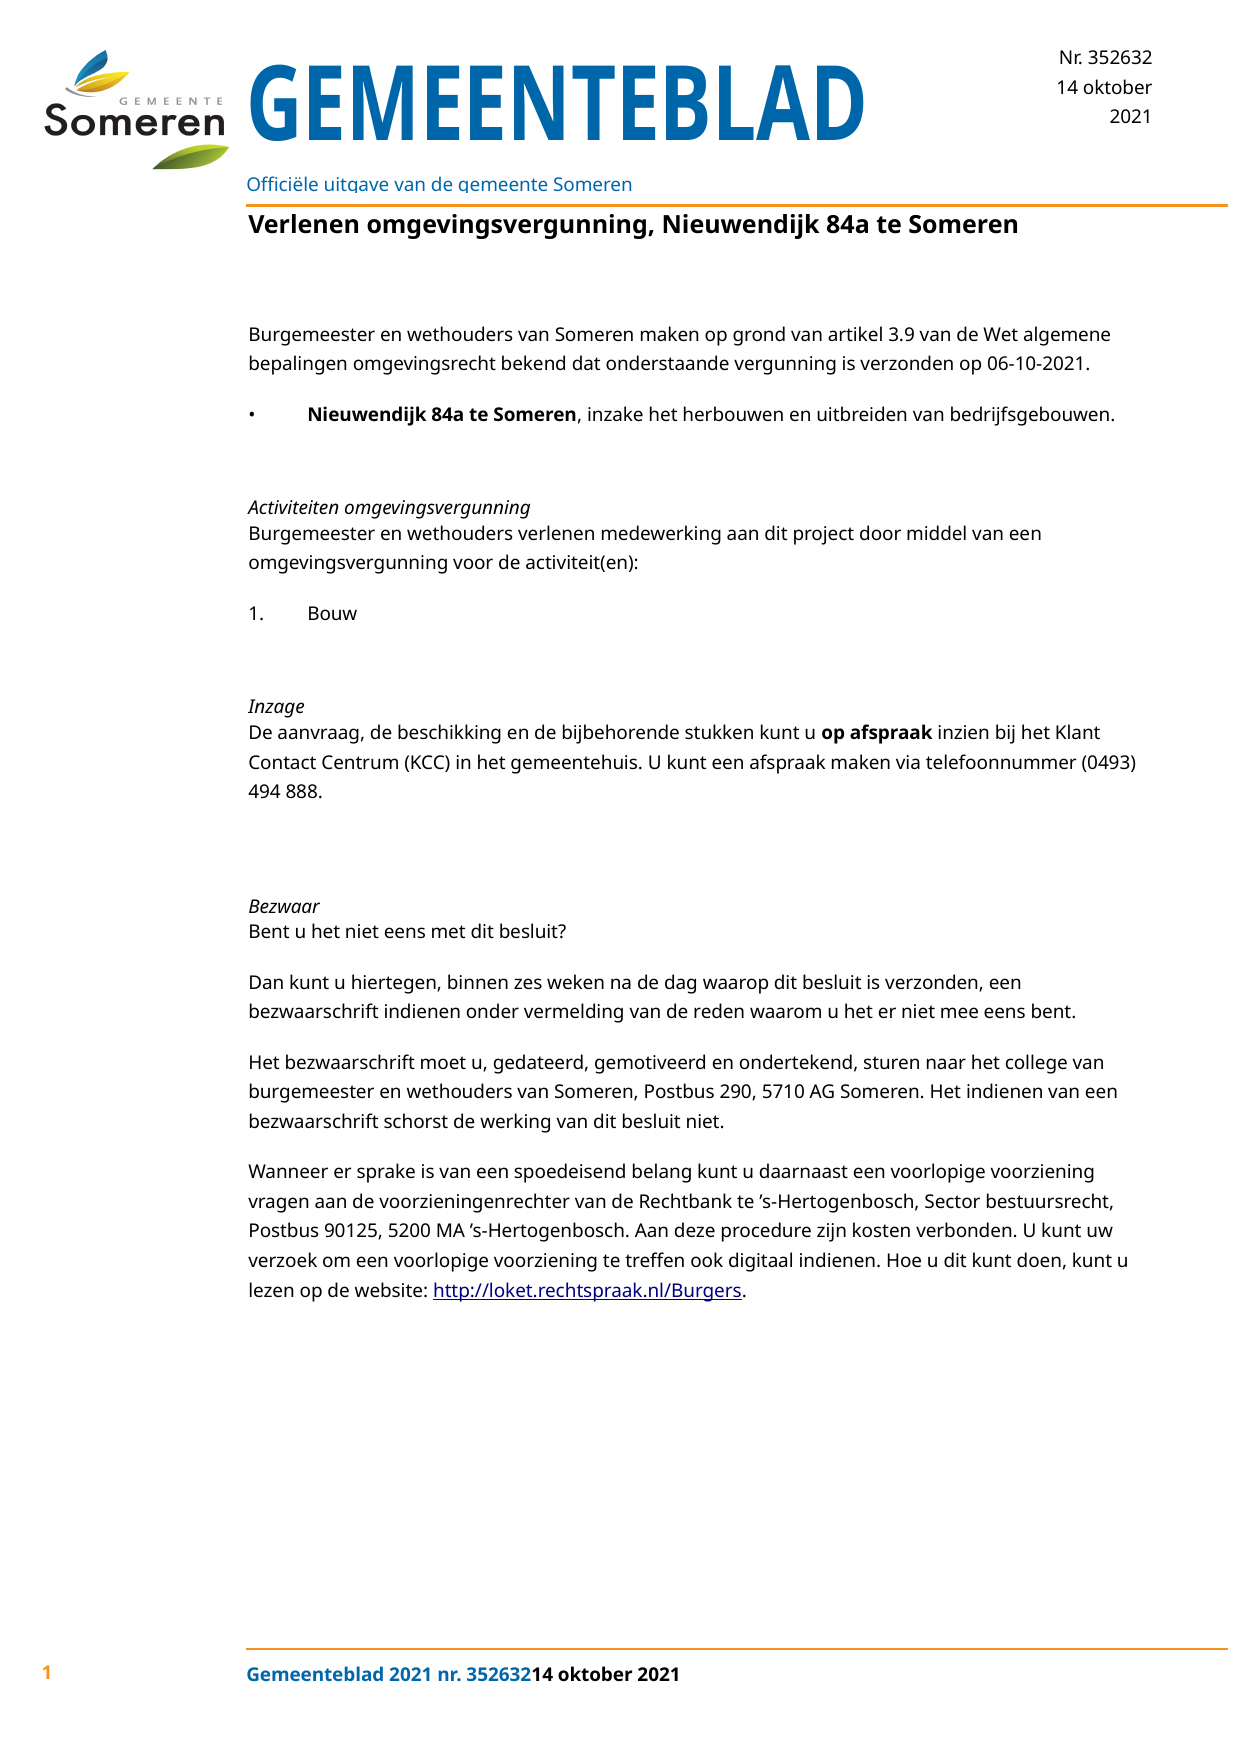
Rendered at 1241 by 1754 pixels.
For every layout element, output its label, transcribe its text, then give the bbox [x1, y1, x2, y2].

list Nieuwendijk 84a te Someren, inzake het herbouwen en uitbreiden van bedrijfsgebouwen. [248, 401, 1152, 426]
text Bezwaar [248, 893, 1152, 918]
picture [41, 47, 231, 172]
text Wanneer er sprake is van een spoedeisend belang kunt u daarnaast een voorlopige voorziening vragen aan de voorzieningenrechter van de Rechtbank te ’s-Hertogenbosch, Sector bestuursrecht, Postbus 90125, 5200 MA ’s-Hertogenbosch. Aan deze procedure zijn kosten verbonden. U kunt uw verzoek om een voorlopige voorziening te treffen ook digitaal indienen. Hoe u dit kunt doen, kunt u lezen op de website: http://loket.rechtspraak.nl/Burgers. [248, 1158, 1152, 1303]
text Activiteiten omgevingsvergunning [248, 494, 1152, 520]
text Dan kunt u hiertegen, binnen zes weken na de dag waarop dit besluit is verzonden, een bezwaarschrift indienen onder vermelding van de reden waarom u het er niet mee eens bent. [248, 969, 1152, 1024]
list Bouw [248, 600, 1152, 626]
text De aanvraag, de beschikking en de bijbehorende stukken kunt u op afspraak inzien bij het Klant Contact Centrum (KCC) in het gemeentehuis. U kunt een afspraak maken via telefoonnummer (0493) 494 888. [248, 719, 1152, 804]
text Bent u het niet eens met dit besluit? [248, 918, 1152, 944]
text Verlenen omgevingsvergunning, Nieuwendijk 84a te Someren [248, 207, 1152, 241]
text Burgemeester en wethouders van Someren maken op grond van artikel 3.9 van de Wet algemene bepalingen omgevingsrecht bekend dat onderstaande vergunning is verzonden op 06-10-2021. [248, 321, 1152, 376]
text Het bezwaarschrift moet u, gedateerd, gemotiveerd en ondertekend, sturen naar het college van burgemeester en wethouders van Someren, Postbus 290, 5710 AG Someren. Het indienen van een bezwaarschrift schorst de werking van dit besluit niet. [248, 1049, 1152, 1134]
text Burgemeester en wethouders verlenen medewerking aan dit project door middel van een omgevingsvergunning voor de activiteit(en): [248, 520, 1152, 575]
text Inzage [248, 693, 1152, 719]
